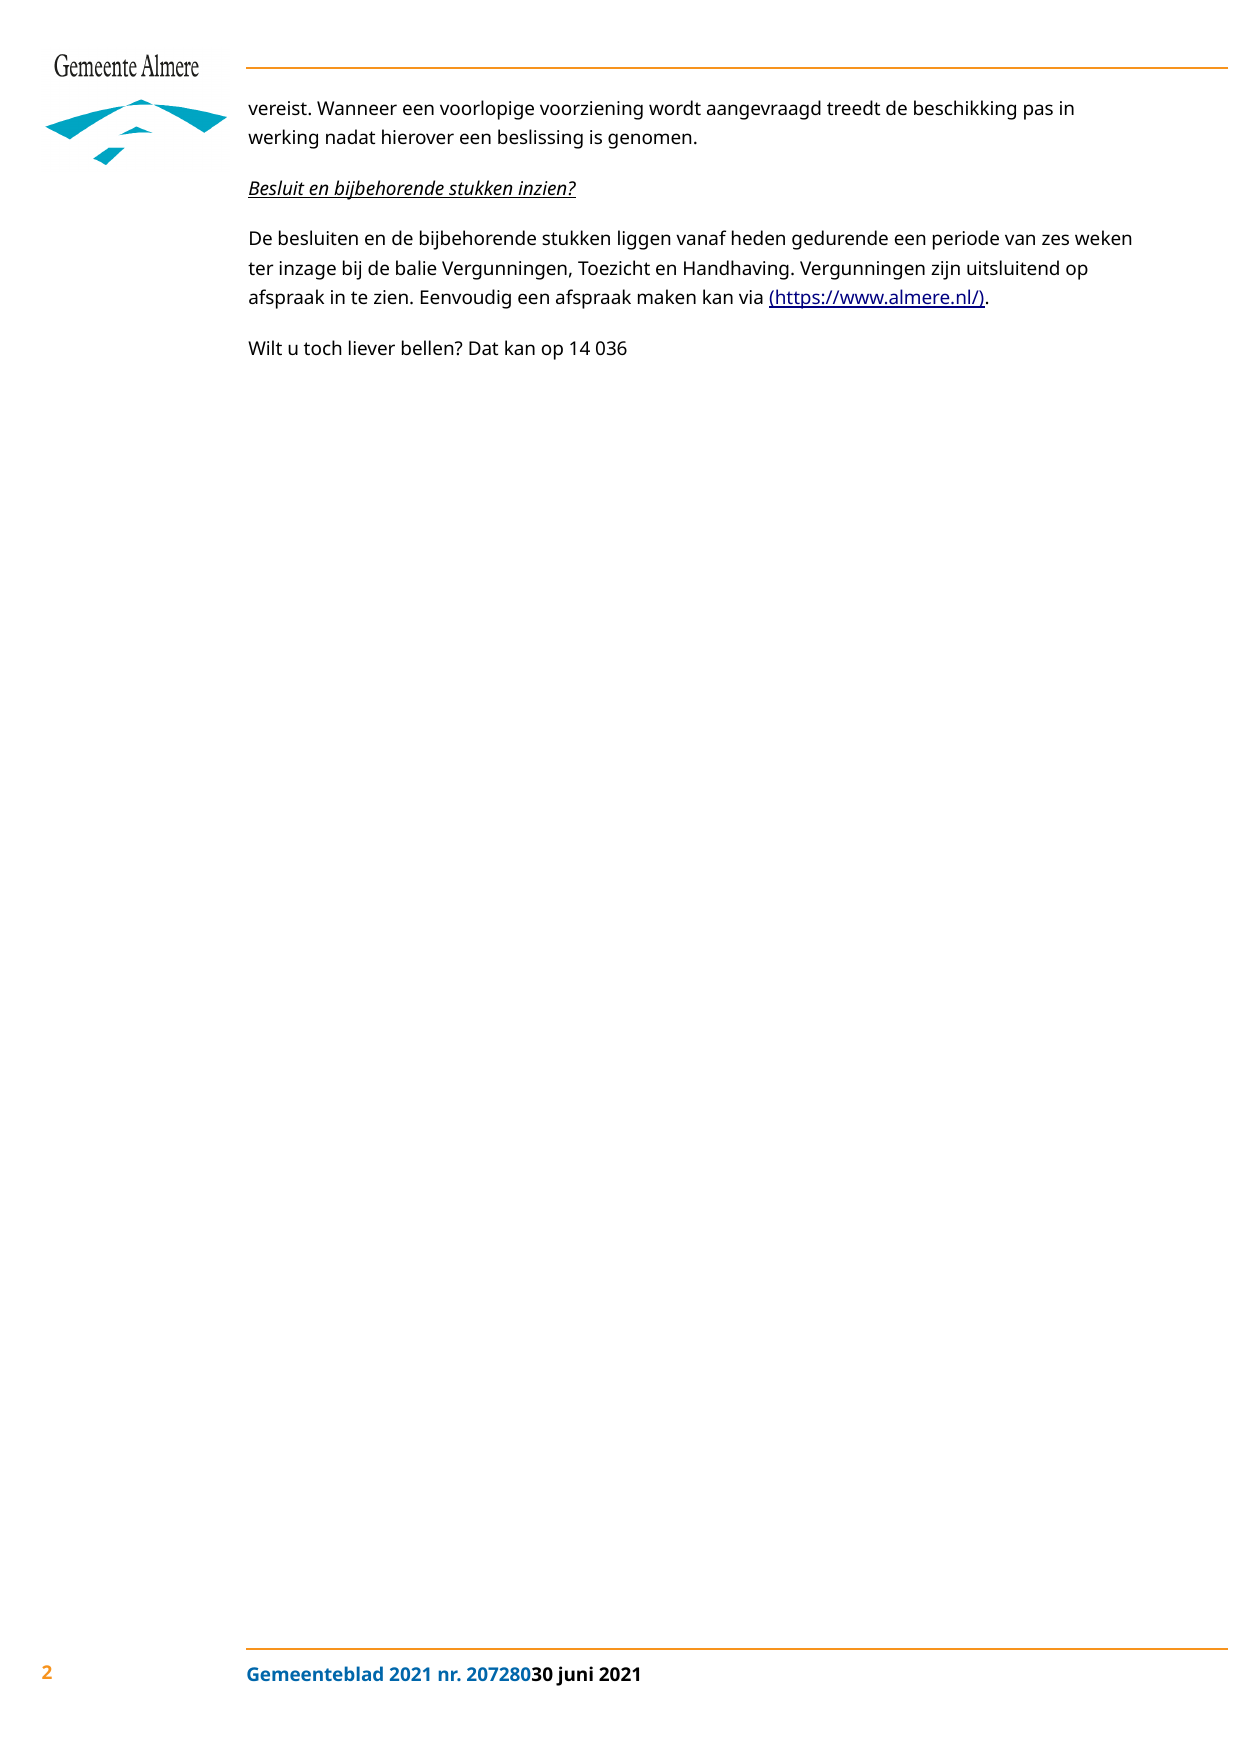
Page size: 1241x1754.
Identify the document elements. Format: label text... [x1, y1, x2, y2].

text Besluit en bijbehorende stukken inzien? [248, 175, 1152, 201]
text vereist. Wanneer een voorlopige voorziening wordt aangevraagd treedt de beschikking pas in werking nadat hierover een beslissing is genomen. [248, 95, 1152, 150]
text De besluiten en de bijbehorende stukken liggen vanaf heden gedurende een periode van zes weken ter inzage bij de balie Vergunningen, Toezicht en Handhaving. Vergunningen zijn uitsluitend op afspraak in te zien. Eenvoudig een afspraak maken kan via (https://www.almere.nl/). [248, 225, 1152, 310]
picture [41, 47, 231, 172]
text Wilt u toch liever bellen? Dat kan op 14 036 [248, 335, 1152, 361]
